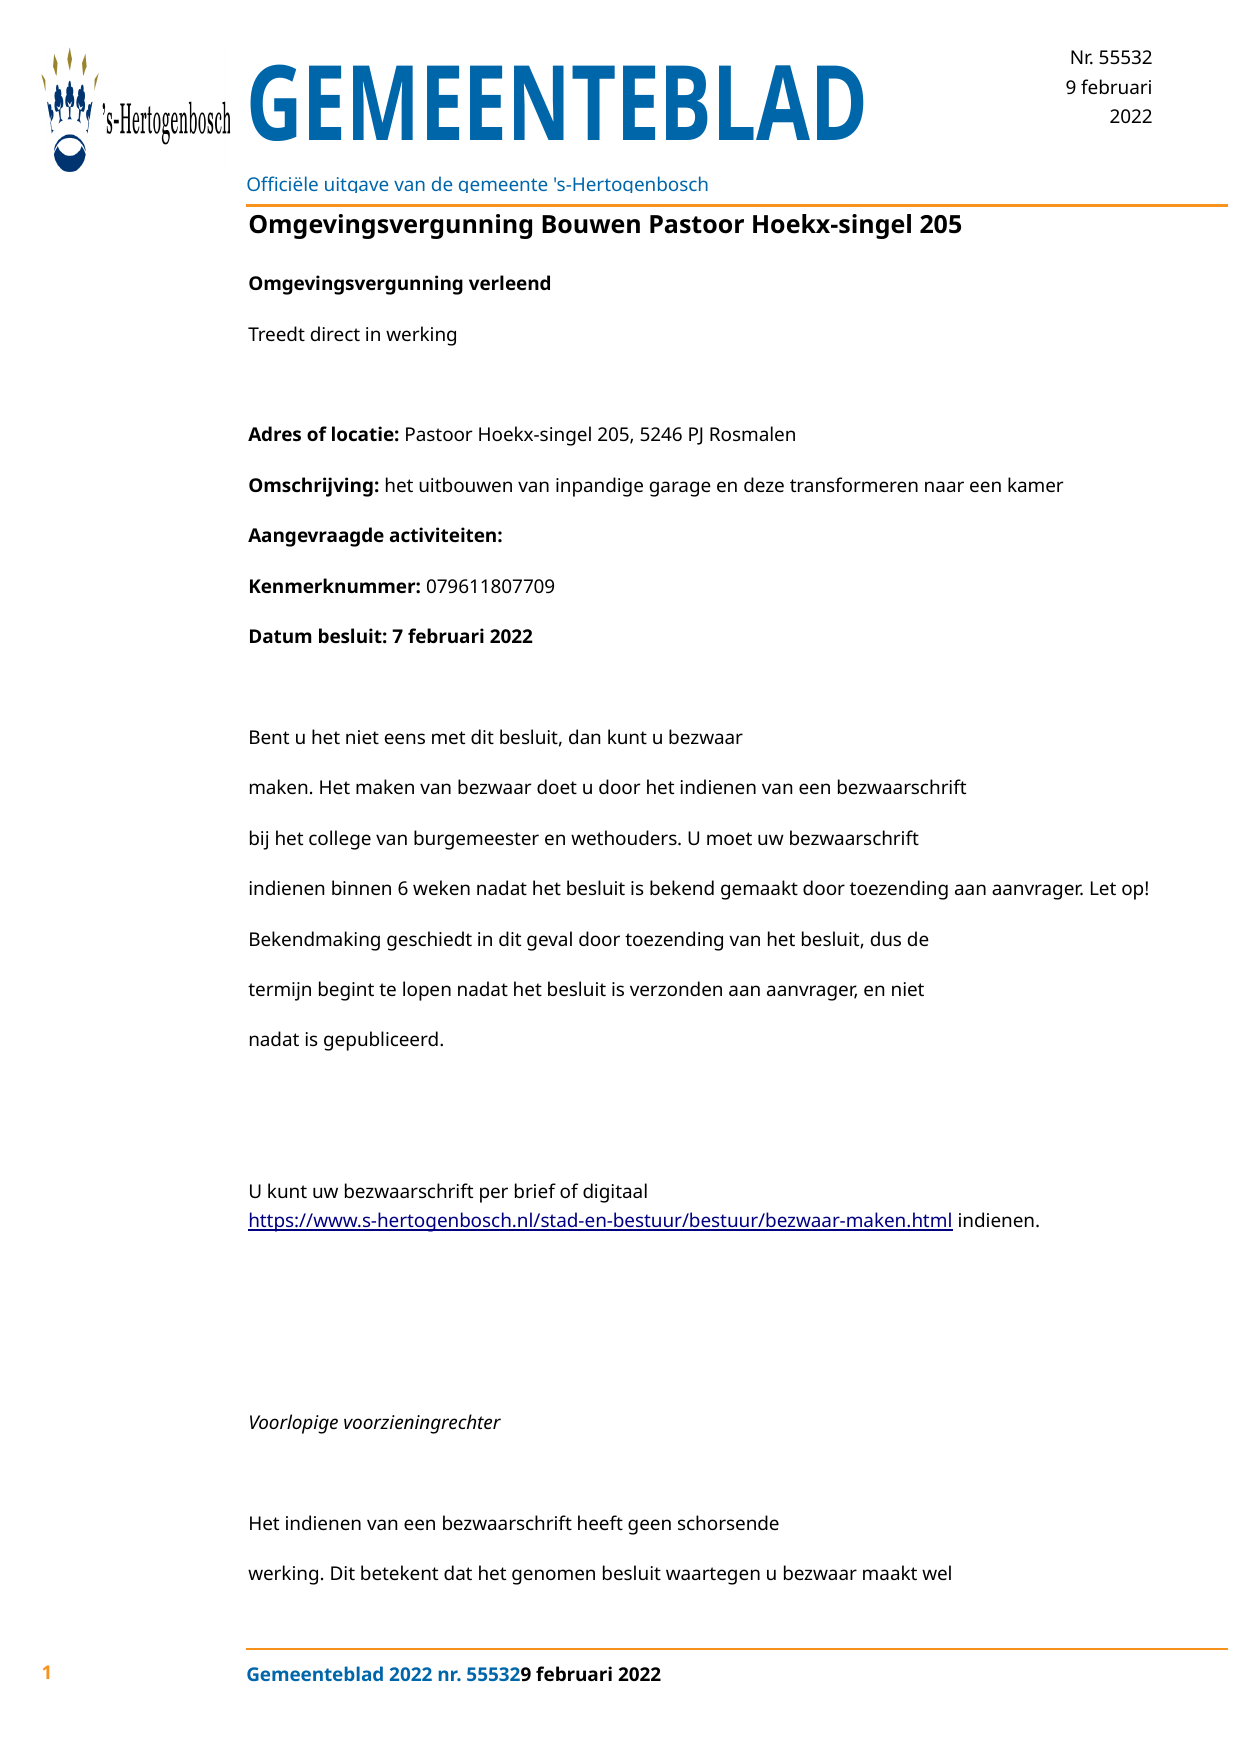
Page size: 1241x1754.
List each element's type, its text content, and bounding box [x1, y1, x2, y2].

text Voorlopige voorzieningrechter [248, 1409, 1152, 1435]
text Bekendmaking geschiedt in dit geval door toezending van het besluit, dus de [248, 926, 1152, 951]
text Kenmerknummer: 079611807709 [248, 573, 1152, 598]
text U kunt uw bezwaarschrift per brief of digitaal https://www.s-hertogenbosch.nl/stad-en-bestuur/bestuur/bezwaar-maken.html indienen. [248, 1178, 1152, 1233]
text Het indienen van een bezwaarschrift heeft geen schorsende [248, 1510, 1152, 1536]
text termijn begint te lopen nadat het besluit is verzonden aan aanvrager, en niet [248, 976, 1152, 1002]
text Treedt direct in werking [248, 321, 1152, 346]
text werking. Dit betekent dat het genomen besluit waartegen u bezwaar maakt wel [248, 1560, 1152, 1586]
text Aangevraagde activiteiten: [248, 522, 1152, 548]
text maken. Het maken van bezwaar doet u door het indienen van een bezwaarschrift [248, 774, 1152, 800]
text Omgevingsvergunning Bouwen Pastoor Hoekx-singel 205 [248, 207, 1152, 241]
text indienen binnen 6 weken nadat het besluit is bekend gemaakt door toezending aan aanvrager. Let op! [248, 875, 1152, 901]
text Datum besluit: 7 februari 2022 [248, 623, 1152, 649]
text bij het college van burgemeester en wethouders. U moet uw bezwaarschrift [248, 825, 1152, 851]
picture [41, 47, 231, 172]
text Omgevingsvergunning verleend [248, 270, 1152, 296]
text nadat is gepubliceerd. [248, 1027, 1152, 1052]
text Omschrijving: het uitbouwen van inpandige garage en deze transformeren naar een kamer [248, 472, 1152, 498]
text Adres of locatie: Pastoor Hoekx-singel 205, 5246 PJ Rosmalen [248, 422, 1152, 447]
text Bent u het niet eens met dit besluit, dan kunt u bezwaar [248, 724, 1152, 750]
